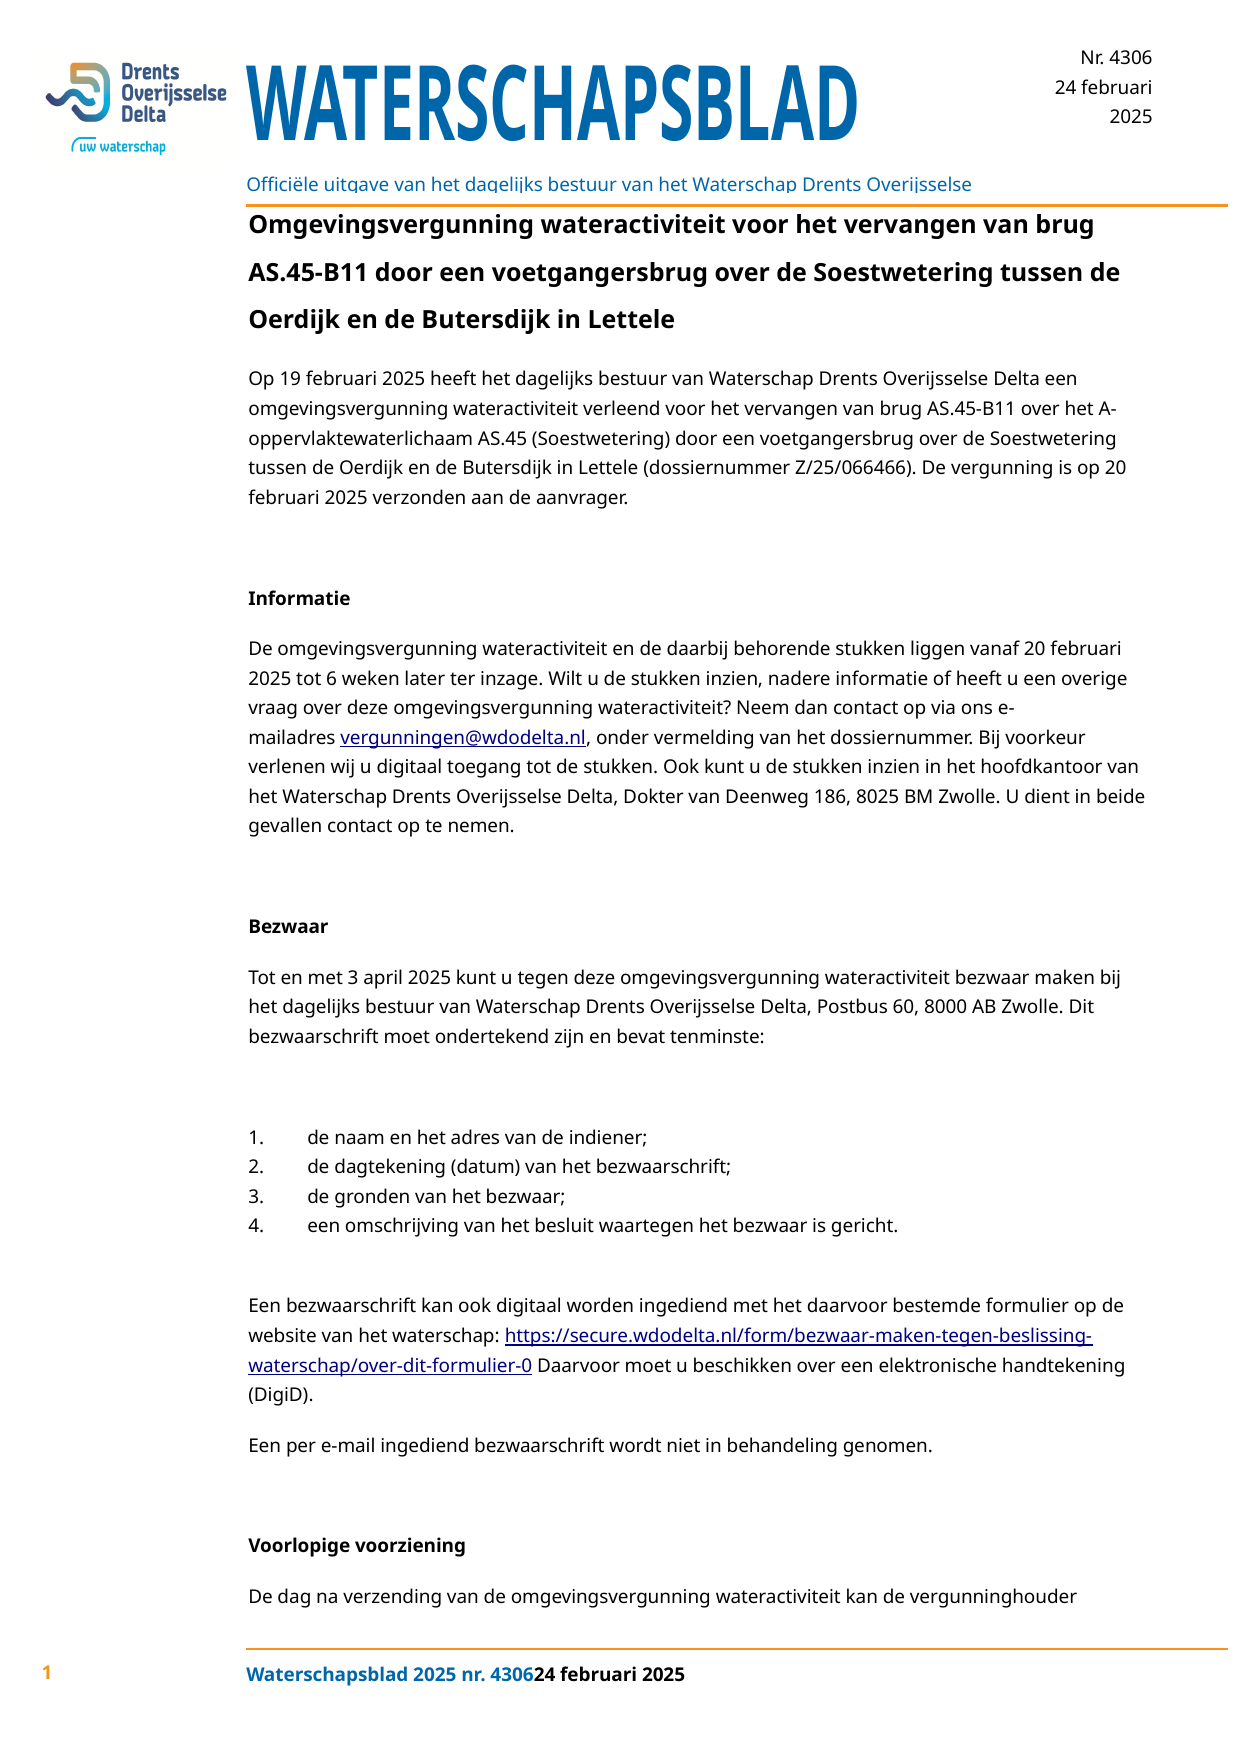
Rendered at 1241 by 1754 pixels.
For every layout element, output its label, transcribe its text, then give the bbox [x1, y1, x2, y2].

list een omschrijving van het besluit waartegen het bezwaar is gericht. [248, 1213, 1152, 1238]
picture [41, 47, 231, 172]
list de gronden van het bezwaar; [248, 1183, 1152, 1209]
text Omgevingsvergunning wateractiviteit voor het vervangen van brug AS.45-B11 door een voetgangersbrug over de Soestwetering tussen de Oerdijk en de Butersdijk in Lettele [248, 207, 1152, 336]
text Bezwaar [248, 913, 1152, 939]
list de naam en het adres van de indiener; [248, 1124, 1152, 1149]
text De omgevingsvergunning wateractiviteit en de daarbij behorende stukken liggen vanaf 20 februari 2025 tot 6 weken later ter inzage. Wilt u de stukken inzien, nadere informatie of heeft u een overige vraag over deze omgevingsvergunning wateractiviteit? Neem dan contact op via ons e-mailadres vergunningen@wdodelta.nl, onder vermelding van het dossiernummer. Bij voorkeur verlenen wij u digitaal toegang tot de stukken. Ook kunt u de stukken inzien in het hoofdkantoor van het Waterschap Drents Overijsselse Delta, Dokter van Deenweg 186, 8025 BM Zwolle. U dient in beide gevallen contact op te nemen. [248, 635, 1152, 838]
list de dagtekening (datum) van het bezwaarschrift; [248, 1153, 1152, 1179]
text Een bezwaarschrift kan ook digitaal worden ingediend met het daarvoor bestemde formulier op de website van het waterschap: https://secure.wdodelta.nl/form/bezwaar-maken-tegen-beslissing-waterschap/over-dit-formulier-0 Daarvoor moet u beschikken over een elektronische handtekening (DigiD). [248, 1293, 1152, 1407]
text Tot en met 3 april 2025 kunt u tegen deze omgevingsvergunning wateractiviteit bezwaar maken bij het dagelijks bestuur van Waterschap Drents Overijsselse Delta, Postbus 60, 8000 AB Zwolle. Dit bezwaarschrift moet ondertekend zijn en bevat tenminste: [248, 964, 1152, 1049]
text Een per e-mail ingediend bezwaarschrift wordt niet in behandeling genomen. [248, 1432, 1152, 1457]
text De dag na verzending van de omgevingsvergunning wateractiviteit kan de vergunninghouder [248, 1583, 1152, 1609]
text Informatie [248, 585, 1152, 610]
text Op 19 februari 2025 heeft het dagelijks bestuur van Waterschap Drents Overijsselse Delta een omgevingsvergunning wateractiviteit verleend voor het vervangen van brug AS.45-B11 over het A-oppervlaktewaterlichaam AS.45 (Soestwetering) door een voetgangersbrug over de Soestwetering tussen de Oerdijk en de Butersdijk in Lettele (dossiernummer Z/25/066466). De vergunning is op 20 februari 2025 verzonden aan de aanvrager. [248, 366, 1152, 509]
text Voorlopige voorziening [248, 1533, 1152, 1558]
